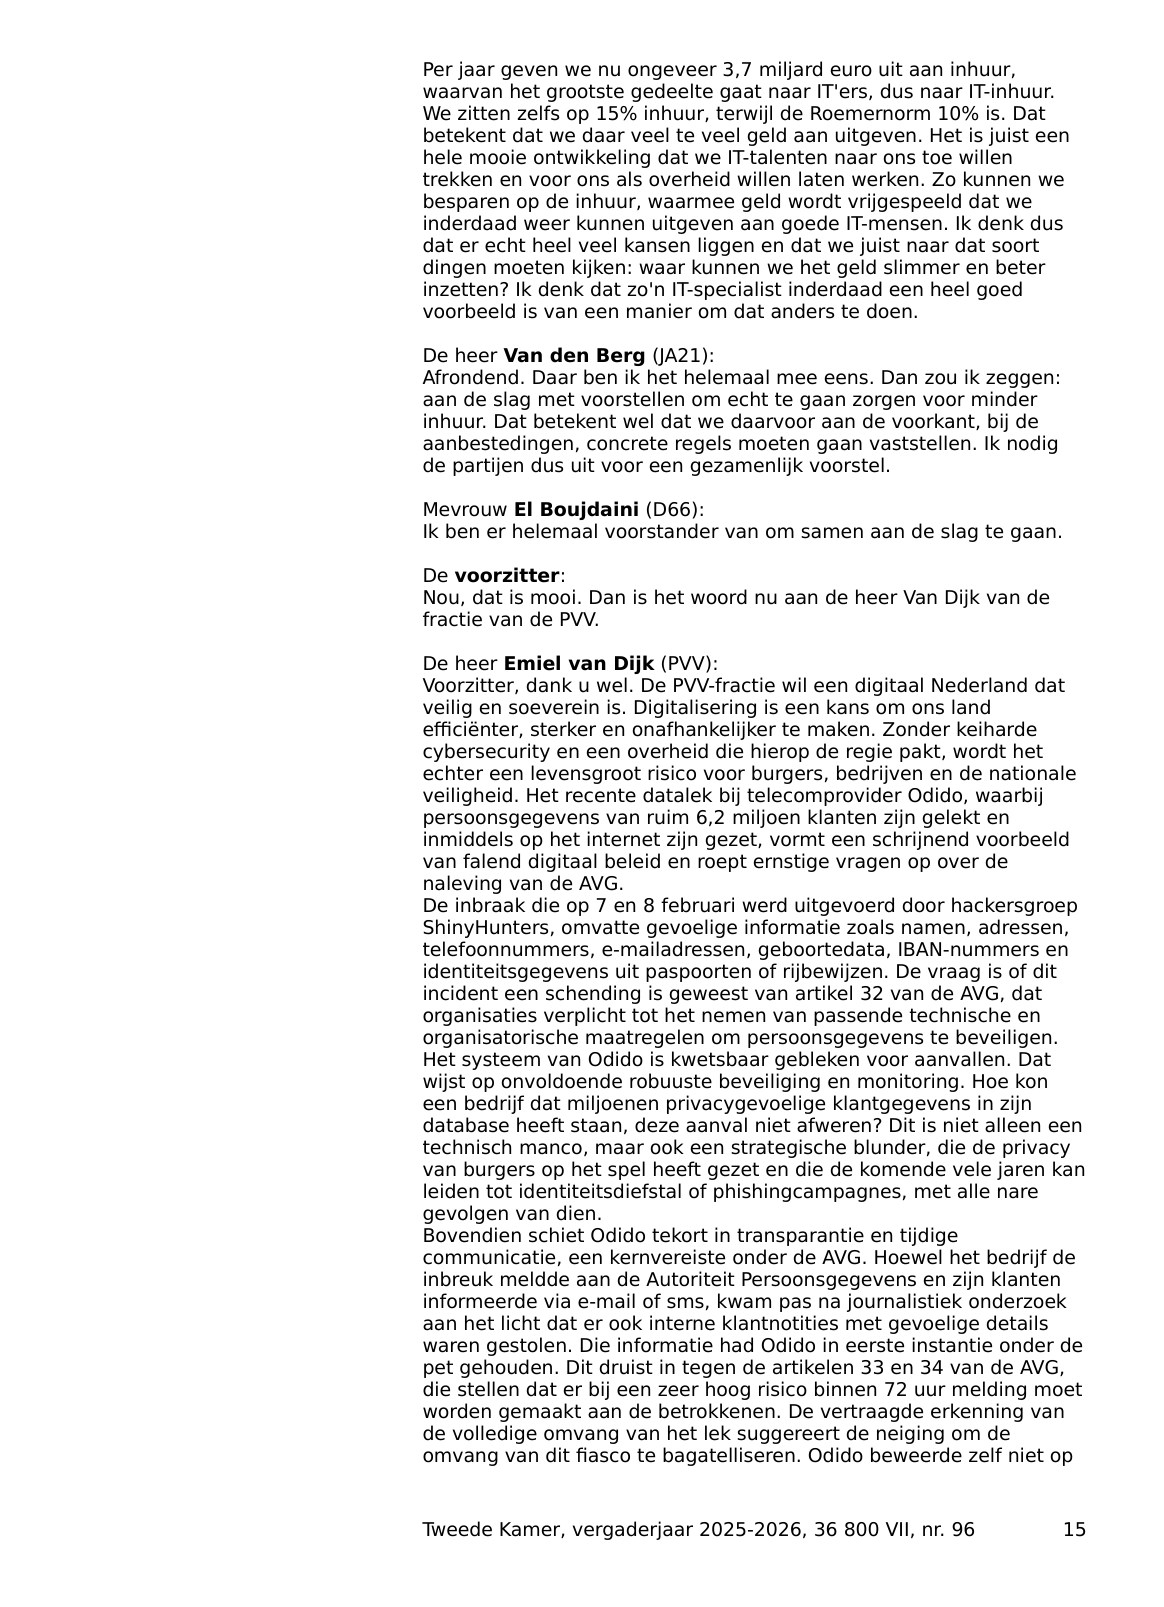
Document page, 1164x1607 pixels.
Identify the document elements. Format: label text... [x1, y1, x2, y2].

text Voorzitter, dank u wel. De PVV-fractie wil een digitaal Nederland dat veilig en soeverein is. Digitalisering is een kans om ons land efficiënter, sterker en onafhankelijker te maken. Zonder keiharde cybersecurity en een overheid die hierop de regie pakt, wordt het echter een levensgroot risico voor burgers, bedrijven en de nationale veiligheid. Het recente datalek bij telecomprovider Odido, waarbij persoonsgegevens van ruim 6,2 miljoen klanten zijn gelekt en inmiddels op het internet zijn gezet, vormt een schrijnend voorbeeld van falend digitaal beleid en roept ernstige vragen op over de naleving van de AVG. [422, 675, 1087, 895]
text Ik ben er helemaal voorstander van om samen aan de slag te gaan. [422, 521, 1087, 543]
text Per jaar geven we nu ongeveer 3,7 miljard euro uit aan inhuur, waarvan het grootste gedeelte gaat naar IT'ers, dus naar IT-inhuur. We zitten zelfs op 15% inhuur, terwijl de Roemernorm 10% is. Dat betekent dat we daar veel te veel geld aan uitgeven. Het is juist een hele mooie ontwikkeling dat we IT-talenten naar ons toe willen trekken en voor ons als overheid willen laten werken. Zo kunnen we besparen op de inhuur, waarmee geld wordt vrijgespeeld dat we inderdaad weer kunnen uitgeven aan goede IT-mensen. Ik denk dus dat er echt heel veel kansen liggen en dat we juist naar dat soort dingen moeten kijken: waar kunnen we het geld slimmer en beter inzetten? Ik denk dat zo'n IT-specialist inderdaad een heel goed voorbeeld is van een manier om dat anders te doen. [422, 59, 1087, 323]
text Nou, dat is mooi. Dan is het woord nu aan de heer Van Dijk van de fractie van de PVV. [422, 587, 1087, 631]
text Bovendien schiet Odido tekort in transparantie en tijdige communicatie, een kernvereiste onder de AVG. Hoewel het bedrijf de inbreuk meldde aan de Autoriteit Persoonsgegevens en zijn klanten informeerde via e-mail of sms, kwam pas na journalistiek onderzoek aan het licht dat er ook interne klantnotities met gevoelige details waren gestolen. Die informatie had Odido in eerste instantie onder de pet gehouden. Dit druist in tegen de artikelen 33 en 34 van de AVG, die stellen dat er bij een zeer hoog risico binnen 72 uur melding moet worden gemaakt aan de betrokkenen. De vertraagde erkenning van de volledige omvang van het lek suggereert de neiging om de omvang van dit fiasco te bagatelliseren. Odido beweerde zelf niet op [422, 1225, 1087, 1467]
text De heer Emiel van Dijk (PVV): [422, 653, 1087, 675]
text De heer Van den Berg (JA21): [422, 345, 1087, 367]
text De voorzitter: [422, 565, 1087, 587]
text Mevrouw El Boujdaini (D66): [422, 499, 1087, 521]
text Afrondend. Daar ben ik het helemaal mee eens. Dan zou ik zeggen: aan de slag met voorstellen om echt te gaan zorgen voor minder inhuur. Dat betekent wel dat we daarvoor aan de voorkant, bij de aanbestedingen, concrete regels moeten gaan vaststellen. Ik nodig de partijen dus uit voor een gezamenlijk voorstel. [422, 367, 1087, 477]
text De inbraak die op 7 en 8 februari werd uitgevoerd door hackersgroep ShinyHunters, omvatte gevoelige informatie zoals namen, adressen, telefoonnummers, e-mailadressen, geboortedata, IBAN-nummers en identiteitsgegevens uit paspoorten of rijbewijzen. De vraag is of dit incident een schending is geweest van artikel 32 van de AVG, dat organisaties verplicht tot het nemen van passende technische en organisatorische maatregelen om persoonsgegevens te beveiligen. Het systeem van Odido is kwetsbaar gebleken voor aanvallen. Dat wijst op onvoldoende robuuste beveiliging en monitoring. Hoe kon een bedrijf dat miljoenen privacygevoelige klantgegevens in zijn database heeft staan, deze aanval niet afweren? Dit is niet alleen een technisch manco, maar ook een strategische blunder, die de privacy van burgers op het spel heeft gezet en die de komende vele jaren kan leiden tot identiteitsdiefstal of phishingcampagnes, met alle nare gevolgen van dien. [422, 895, 1087, 1225]
